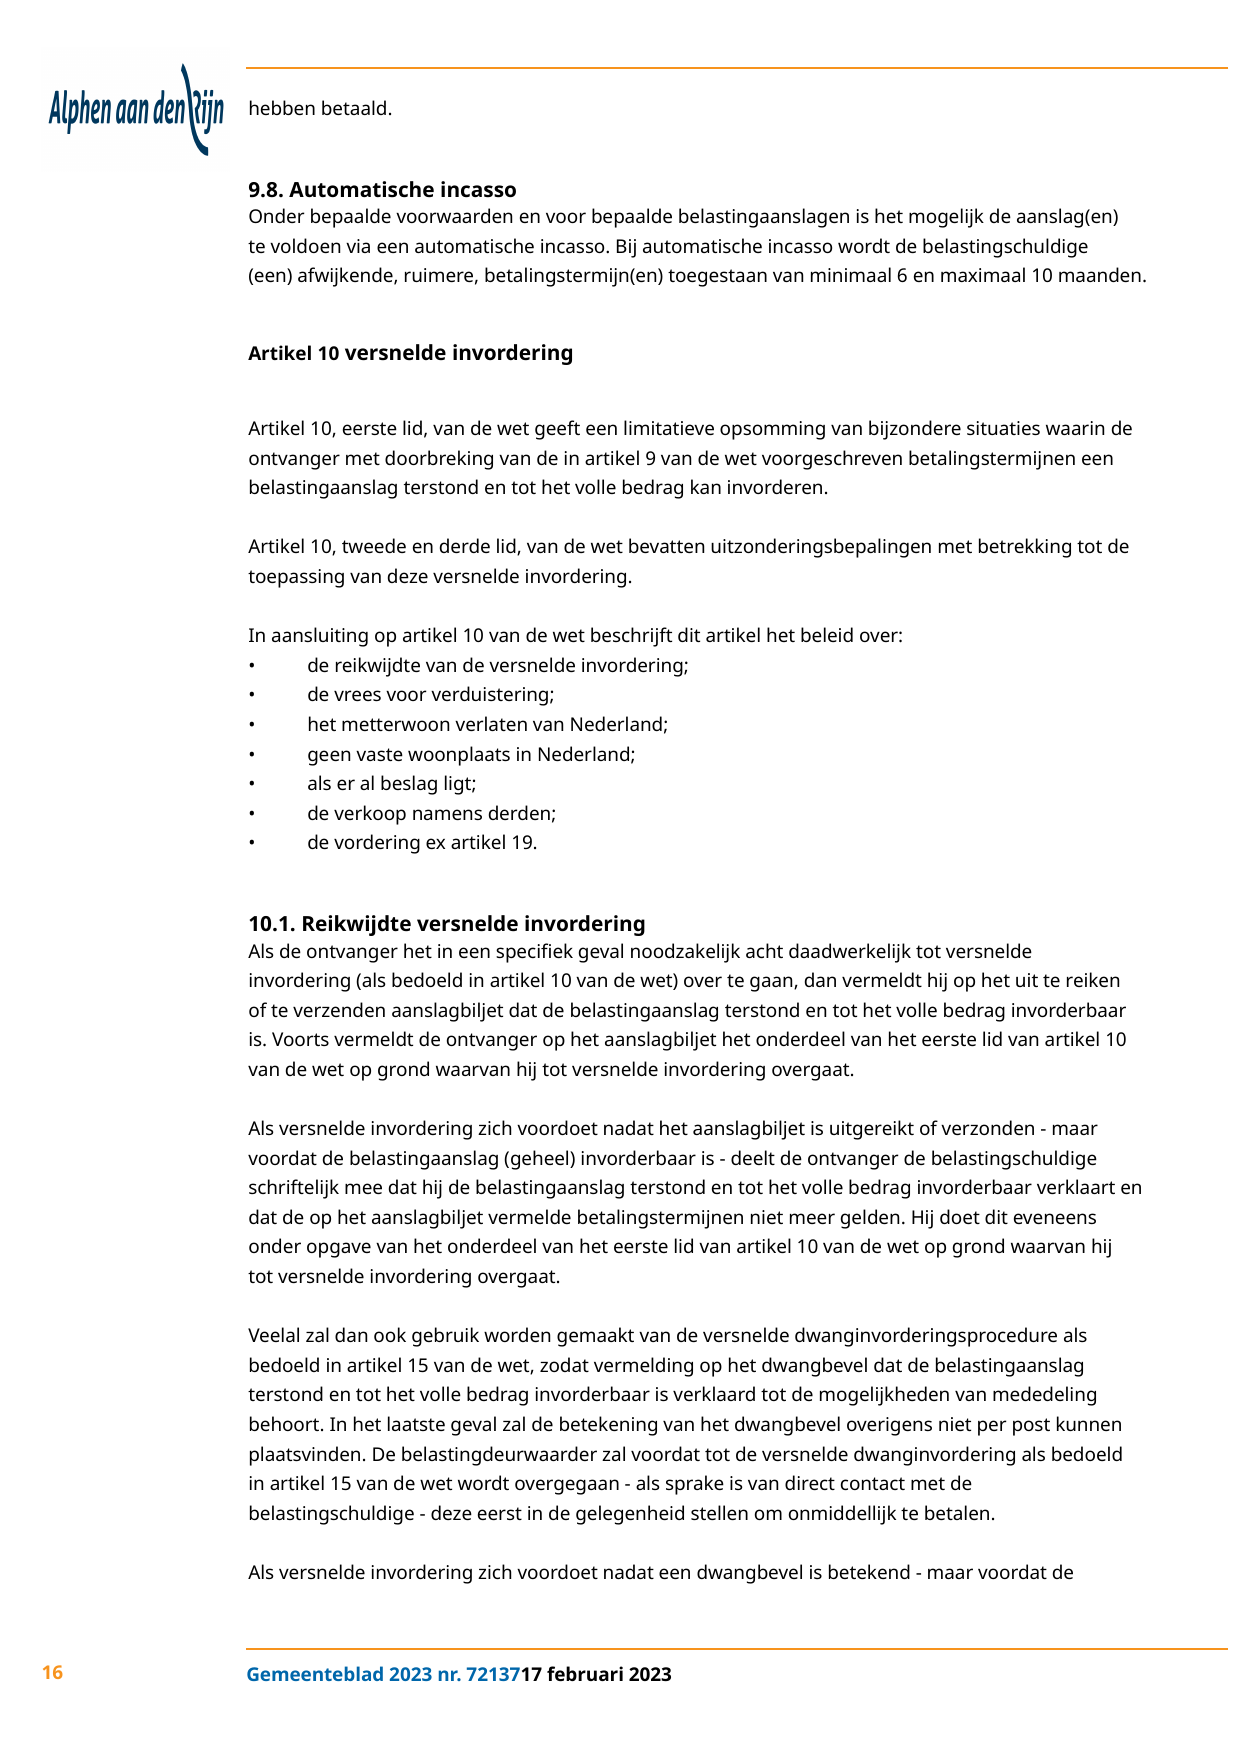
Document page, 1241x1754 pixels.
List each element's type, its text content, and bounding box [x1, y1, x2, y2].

text In aansluiting op artikel 10 van de wet beschrijft dit artikel het beleid over: [248, 622, 1152, 648]
text Artikel 10 versnelde invordering [248, 338, 1152, 366]
text Artikel 10, eerste lid, van de wet geeft een limitatieve opsomming van bijzondere situaties waarin de [248, 415, 1152, 441]
text ontvanger met doorbreking van de in artikel 9 van de wet voorgeschreven betalingstermijnen een [248, 445, 1152, 471]
text van de wet op grond waarvan hij tot versnelde invordering overgaat. [248, 1056, 1152, 1082]
text Veelal zal dan ook gebruik worden gemaakt van de versnelde dwanginvorderingsprocedure als [248, 1322, 1152, 1348]
text onder opgave van het onderdeel van het eerste lid van artikel 10 van de wet op grond waarvan hij [248, 1234, 1152, 1259]
text is. Voorts vermeldt de ontvanger op het aanslagbiljet het onderdeel van het eerste lid van artikel 10 [248, 1027, 1152, 1052]
text hebben betaald. [248, 95, 1152, 121]
text (een) afwijkende, ruimere, betalingstermijn(en) toegestaan van minimaal 6 en maximaal 10 maanden. [248, 262, 1152, 288]
list de vordering ex artikel 19. [248, 829, 1152, 855]
list geen vaste woonplaats in Nederland; [248, 741, 1152, 766]
list als er al beslag ligt; [248, 770, 1152, 796]
text Artikel 10, tweede en derde lid, van de wet bevatten uitzonderingsbepalingen met betrekking tot de [248, 534, 1152, 559]
text bedoeld in artikel 15 van de wet, zodat vermelding op het dwangbevel dat de belastingaanslag [248, 1352, 1152, 1378]
picture [41, 47, 231, 172]
text 10.1. Reikwijdte versnelde invordering [248, 909, 1152, 938]
text Onder bepaalde voorwaarden en voor bepaalde belastingaanslagen is het mogelijk de aanslag(en) [248, 203, 1152, 229]
text voordat de belastingaanslag (geheel) invorderbaar is - deelt de ontvanger de belastingschuldige [248, 1145, 1152, 1171]
list het metterwoon verlaten van Nederland; [248, 711, 1152, 737]
text 9.8. Automatische incasso [248, 175, 1152, 203]
text belastingaanslag terstond en tot het volle bedrag kan invorderen. [248, 474, 1152, 500]
text te voldoen via een automatische incasso. Bij automatische incasso wordt de belastingschuldige [248, 233, 1152, 258]
text plaatsvinden. De belastingdeurwaarder zal voordat tot de versnelde dwanginvordering als bedoeld [248, 1441, 1152, 1467]
text in artikel 15 van de wet wordt overgegaan - als sprake is van direct contact met de [248, 1470, 1152, 1496]
list de verkoop namens derden; [248, 800, 1152, 826]
text toepassing van deze versnelde invordering. [248, 563, 1152, 589]
text terstond en tot het volle bedrag invorderbaar is verklaard tot de mogelijkheden van mededeling [248, 1382, 1152, 1407]
text schriftelijk mee dat hij de belastingaanslag terstond en tot het volle bedrag invorderbaar verklaart en [248, 1174, 1152, 1200]
list de vrees voor verduistering; [248, 682, 1152, 707]
text Als versnelde invordering zich voordoet nadat het aanslagbiljet is uitgereikt of verzonden - maar [248, 1115, 1152, 1141]
text of te verzenden aanslagbiljet dat de belastingaanslag terstond en tot het volle bedrag invorderbaar [248, 997, 1152, 1023]
list de reikwijdte van de versnelde invordering; [248, 652, 1152, 678]
text tot versnelde invordering overgaat. [248, 1263, 1152, 1289]
text behoort. In het laatste geval zal de betekening van het dwangbevel overigens niet per post kunnen [248, 1411, 1152, 1437]
text Als de ontvanger het in een specifiek geval noodzakelijk acht daadwerkelijk tot versnelde [248, 938, 1152, 964]
text dat de op het aanslagbiljet vermelde betalingstermijnen niet meer gelden. Hij doet dit eveneens [248, 1204, 1152, 1230]
text Als versnelde invordering zich voordoet nadat een dwangbevel is betekend - maar voordat de [248, 1559, 1152, 1585]
text invordering (als bedoeld in artikel 10 van de wet) over te gaan, dan vermeldt hij op het uit te reiken [248, 967, 1152, 993]
text belastingschuldige - deze eerst in de gelegenheid stellen om onmiddellijk te betalen. [248, 1500, 1152, 1526]
